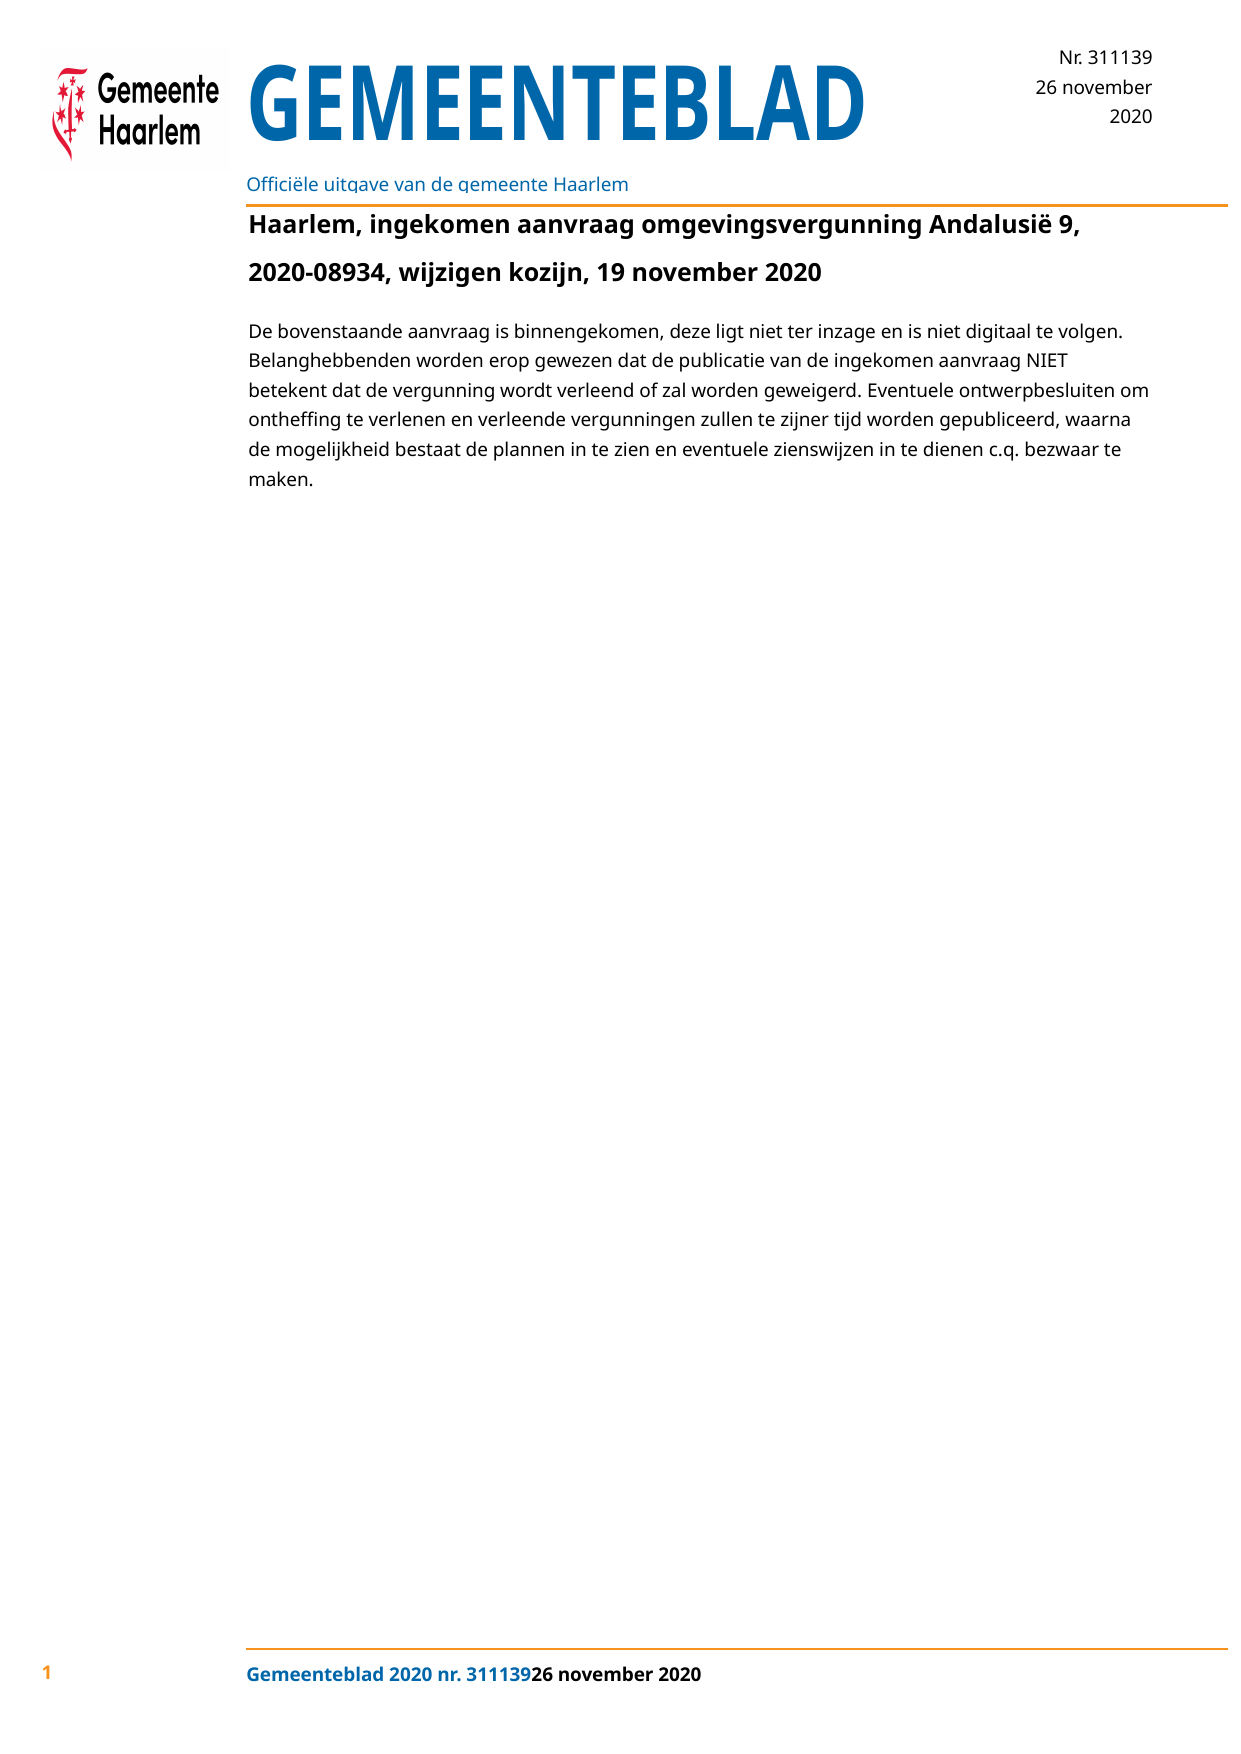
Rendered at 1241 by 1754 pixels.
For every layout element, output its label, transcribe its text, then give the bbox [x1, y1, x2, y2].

text De bovenstaande aanvraag is binnengekomen, deze ligt niet ter inzage en is niet digitaal te volgen. Belanghebbenden worden erop gewezen dat de publicatie van de ingekomen aanvraag NIET betekent dat de vergunning wordt verleend of zal worden geweigerd. Eventuele ontwerpbesluiten om ontheffing te verlenen en verleende vergunningen zullen te zijner tijd worden gepubliceerd, waarna de mogelijkheid bestaat de plannen in te zien en eventuele zienswijzen in te dienen c.q. bezwaar te maken. [248, 318, 1152, 492]
text Haarlem, ingekomen aanvraag omgevingsvergunning Andalusië 9, 2020-08934, wijzigen kozijn, 19 november 2020 [248, 207, 1152, 288]
picture [41, 47, 231, 172]
